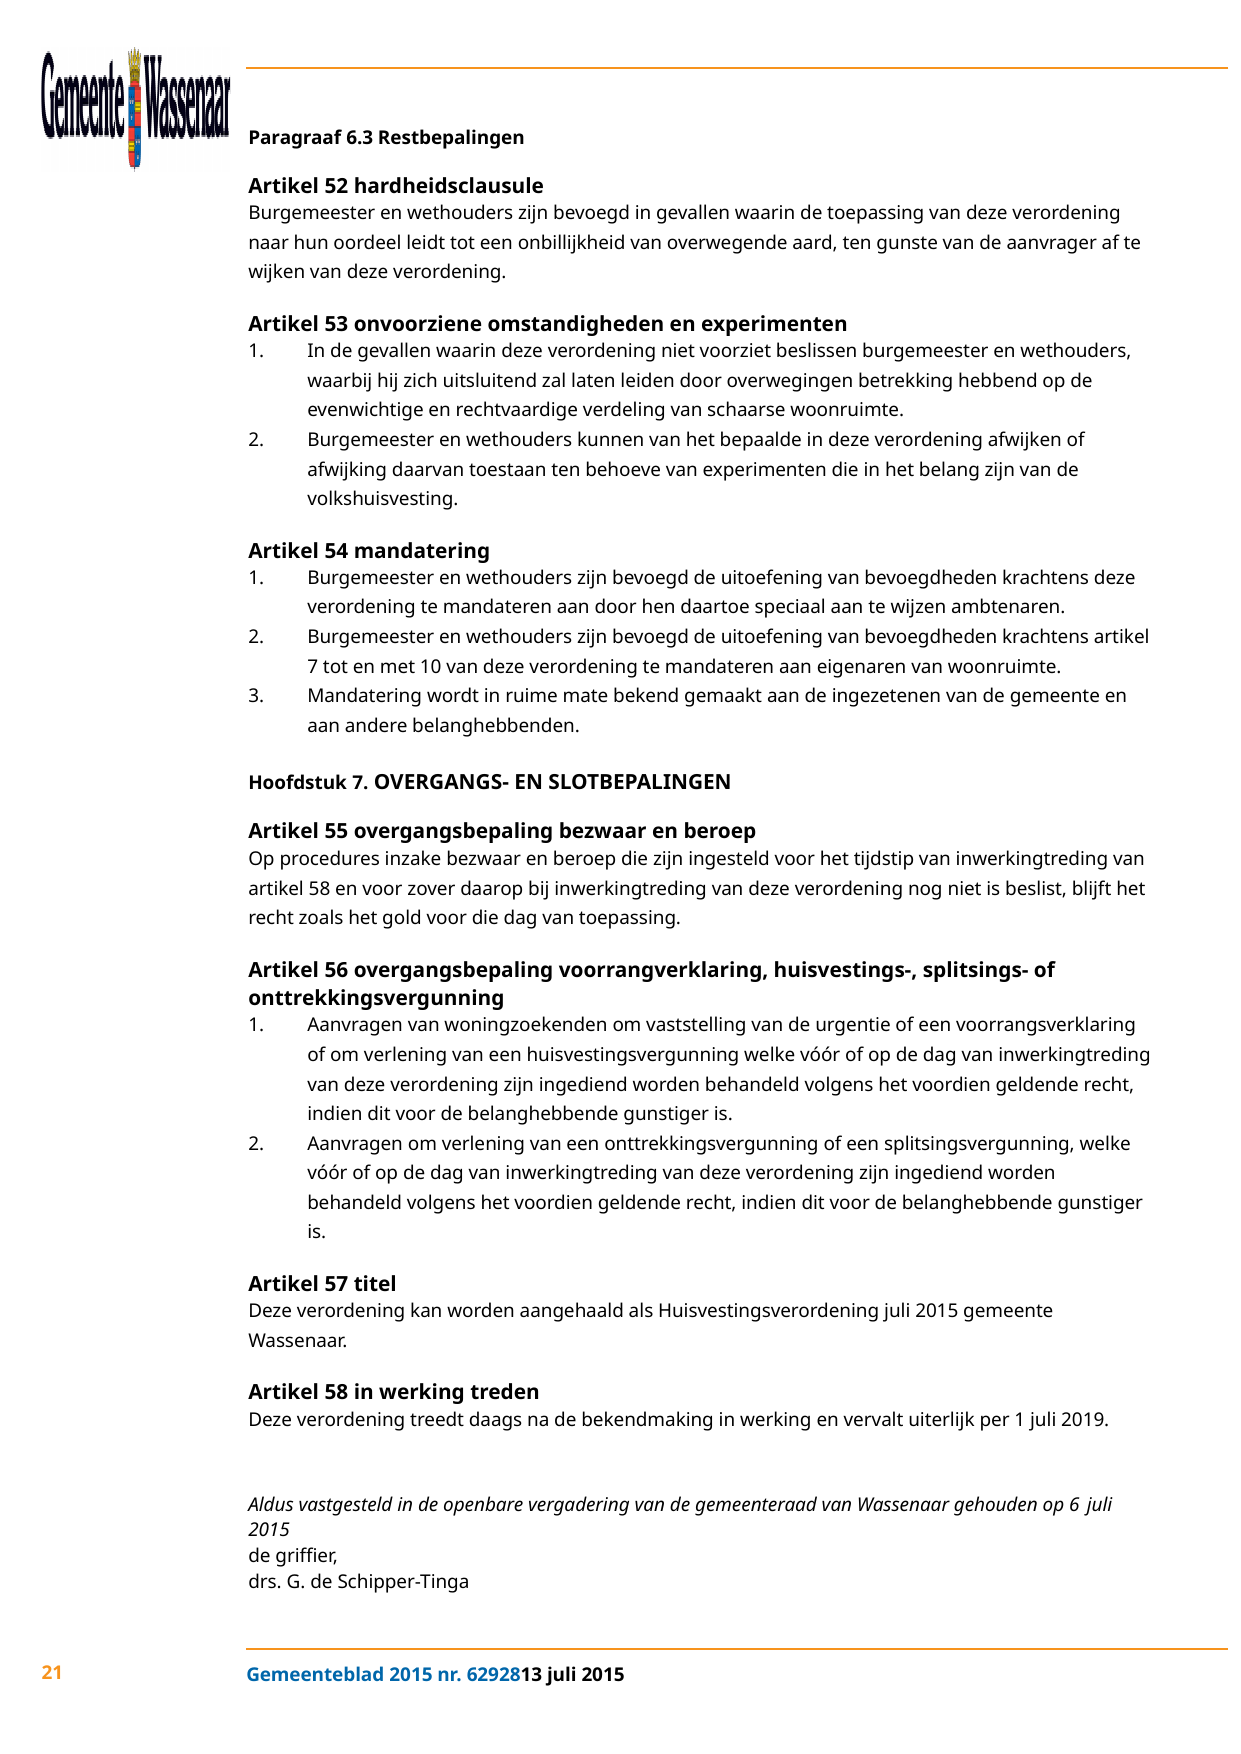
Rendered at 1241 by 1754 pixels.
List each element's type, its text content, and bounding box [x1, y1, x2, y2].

text Aldus vastgesteld in de openbare vergadering van de gemeenteraad van Wassenaar gehouden op 6 juli 2015 [248, 1491, 1152, 1542]
list Aanvragen van woningzoekenden om vaststelling van de urgentie of een voorrangsverklaring of om verlening van een huisvestingsvergunning welke vóór of op de dag van inwerkingtreding van deze verordening zijn ingediend worden behandeld volgens het voordien geldende recht, indien dit voor de belanghebbende gunstiger is. [248, 1012, 1152, 1126]
text Artikel 54 mandatering [248, 536, 1152, 564]
text Artikel 55 overgangsbepaling bezwaar en beroep [248, 817, 1152, 845]
list Aanvragen om verlening van een onttrekkingsvergunning of een splitsingsvergunning, welke vóór of op de dag van inwerkingtreding van deze verordening zijn ingediend worden behandeld volgens het voordien geldende recht, indien dit voor de belanghebbende gunstiger is. [248, 1130, 1152, 1244]
text drs. G. de Schipper-Tinga [248, 1568, 1152, 1594]
text Hoofdstuk 7. OVERGANGS- EN SLOTBEPALINGEN [248, 767, 1152, 796]
text Artikel 53 onvoorziene omstandigheden en experimenten [248, 309, 1152, 337]
list Burgemeester en wethouders zijn bevoegd de uitoefening van bevoegdheden krachtens deze verordening te mandateren aan door hen daartoe speciaal aan te wijzen ambtenaren. [248, 564, 1152, 619]
text Deze verordening kan worden aangehaald als Huisvestingsverordening juli 2015 gemeente Wassenaar. [248, 1297, 1152, 1353]
list Burgemeester en wethouders zijn bevoegd de uitoefening van bevoegdheden krachtens artikel 7 tot en met 10 van deze verordening te mandateren aan eigenaren van woonruimte. [248, 623, 1152, 679]
list Burgemeester en wethouders kunnen van het bepaalde in deze verordening afwijken of afwijking daarvan toestaan ten behoeve van experimenten die in het belang zijn van de volkshuisvesting. [248, 426, 1152, 511]
list Mandatering wordt in ruime mate bekend gemaakt aan de ingezetenen van de gemeente en aan andere belanghebbenden. [248, 682, 1152, 738]
text Artikel 57 titel [248, 1269, 1152, 1297]
text de griffier, [248, 1542, 1152, 1568]
text Artikel 58 in werking treden [248, 1377, 1152, 1406]
text Op procedures inzake bezwaar en beroep die zijn ingesteld voor het tijdstip van inwerkingtreding van artikel 58 en voor zover daarop bij inwerkingtreding van deze verordening nog niet is beslist, blijft het recht zoals het gold voor die dag van toepassing. [248, 845, 1152, 930]
text Artikel 56 overgangsbepaling voorrangverklaring, huisvestings-, splitsings- of onttrekkingsvergunning [248, 955, 1152, 1012]
text Burgemeester en wethouders zijn bevoegd in gevallen waarin de toepassing van deze verordening naar hun oordeel leidt tot een onbillijkheid van overwegende aard, ten gunste van de aanvrager af te wijken van deze verordening. [248, 199, 1152, 284]
text Deze verordening treedt daags na de bekendmaking in werking en vervalt uiterlijk per 1 juli 2019. [248, 1406, 1152, 1432]
text Artikel 52 hardheidsclausule [248, 171, 1152, 199]
list In de gevallen waarin deze verordening niet voorziet beslissen burgemeester en wethouders, waarbij hij zich uitsluitend zal laten leiden door overwegingen betrekking hebbend op de evenwichtige en rechtvaardige verdeling van schaarse woonruimte. [248, 337, 1152, 422]
text Paragraaf 6.3 Restbepalingen [248, 124, 1152, 150]
picture [41, 47, 231, 172]
